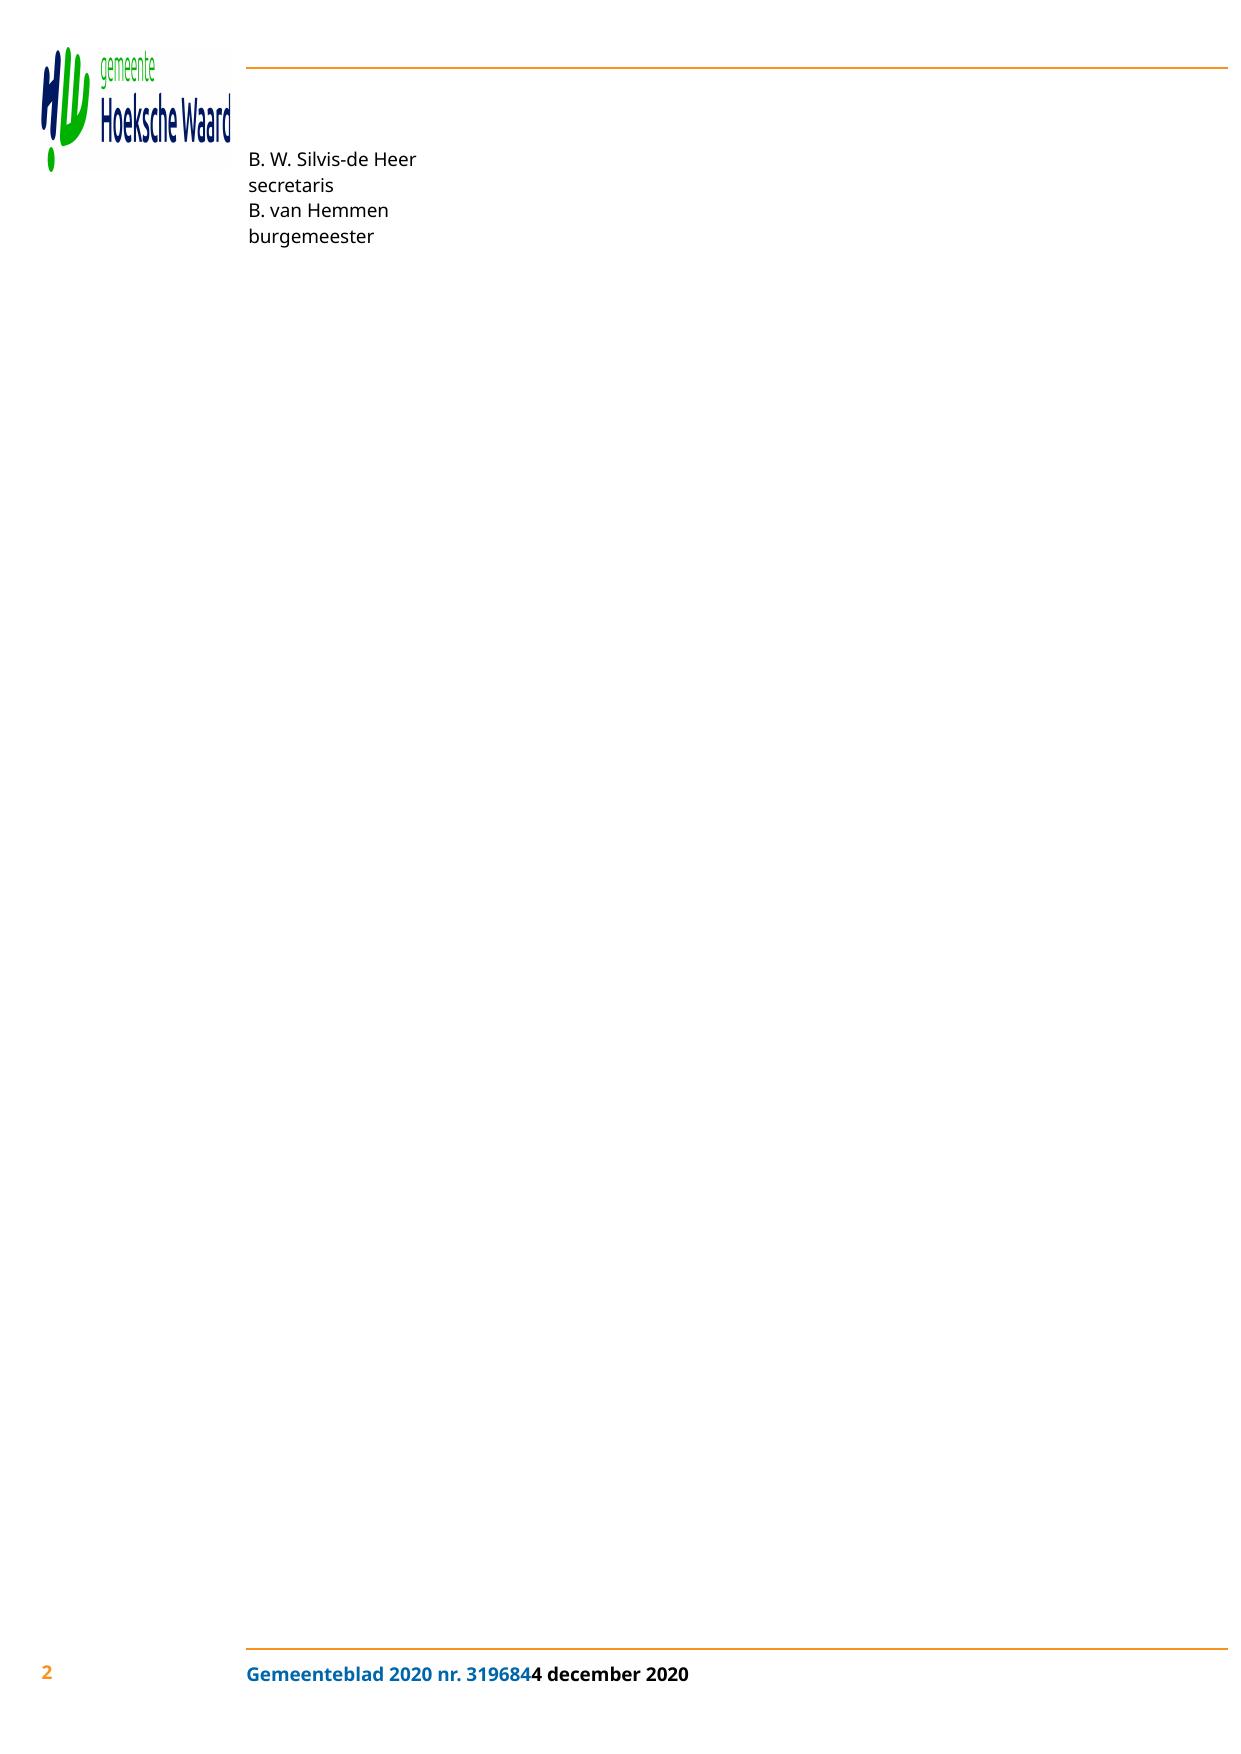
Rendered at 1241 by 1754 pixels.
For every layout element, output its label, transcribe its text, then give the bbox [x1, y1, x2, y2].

picture [41, 47, 231, 172]
text burgemeester [248, 223, 1152, 249]
text secretaris [248, 172, 1152, 198]
text B. W. Silvis-de Heer [248, 146, 1152, 172]
text B. van Hemmen [248, 198, 1152, 223]
